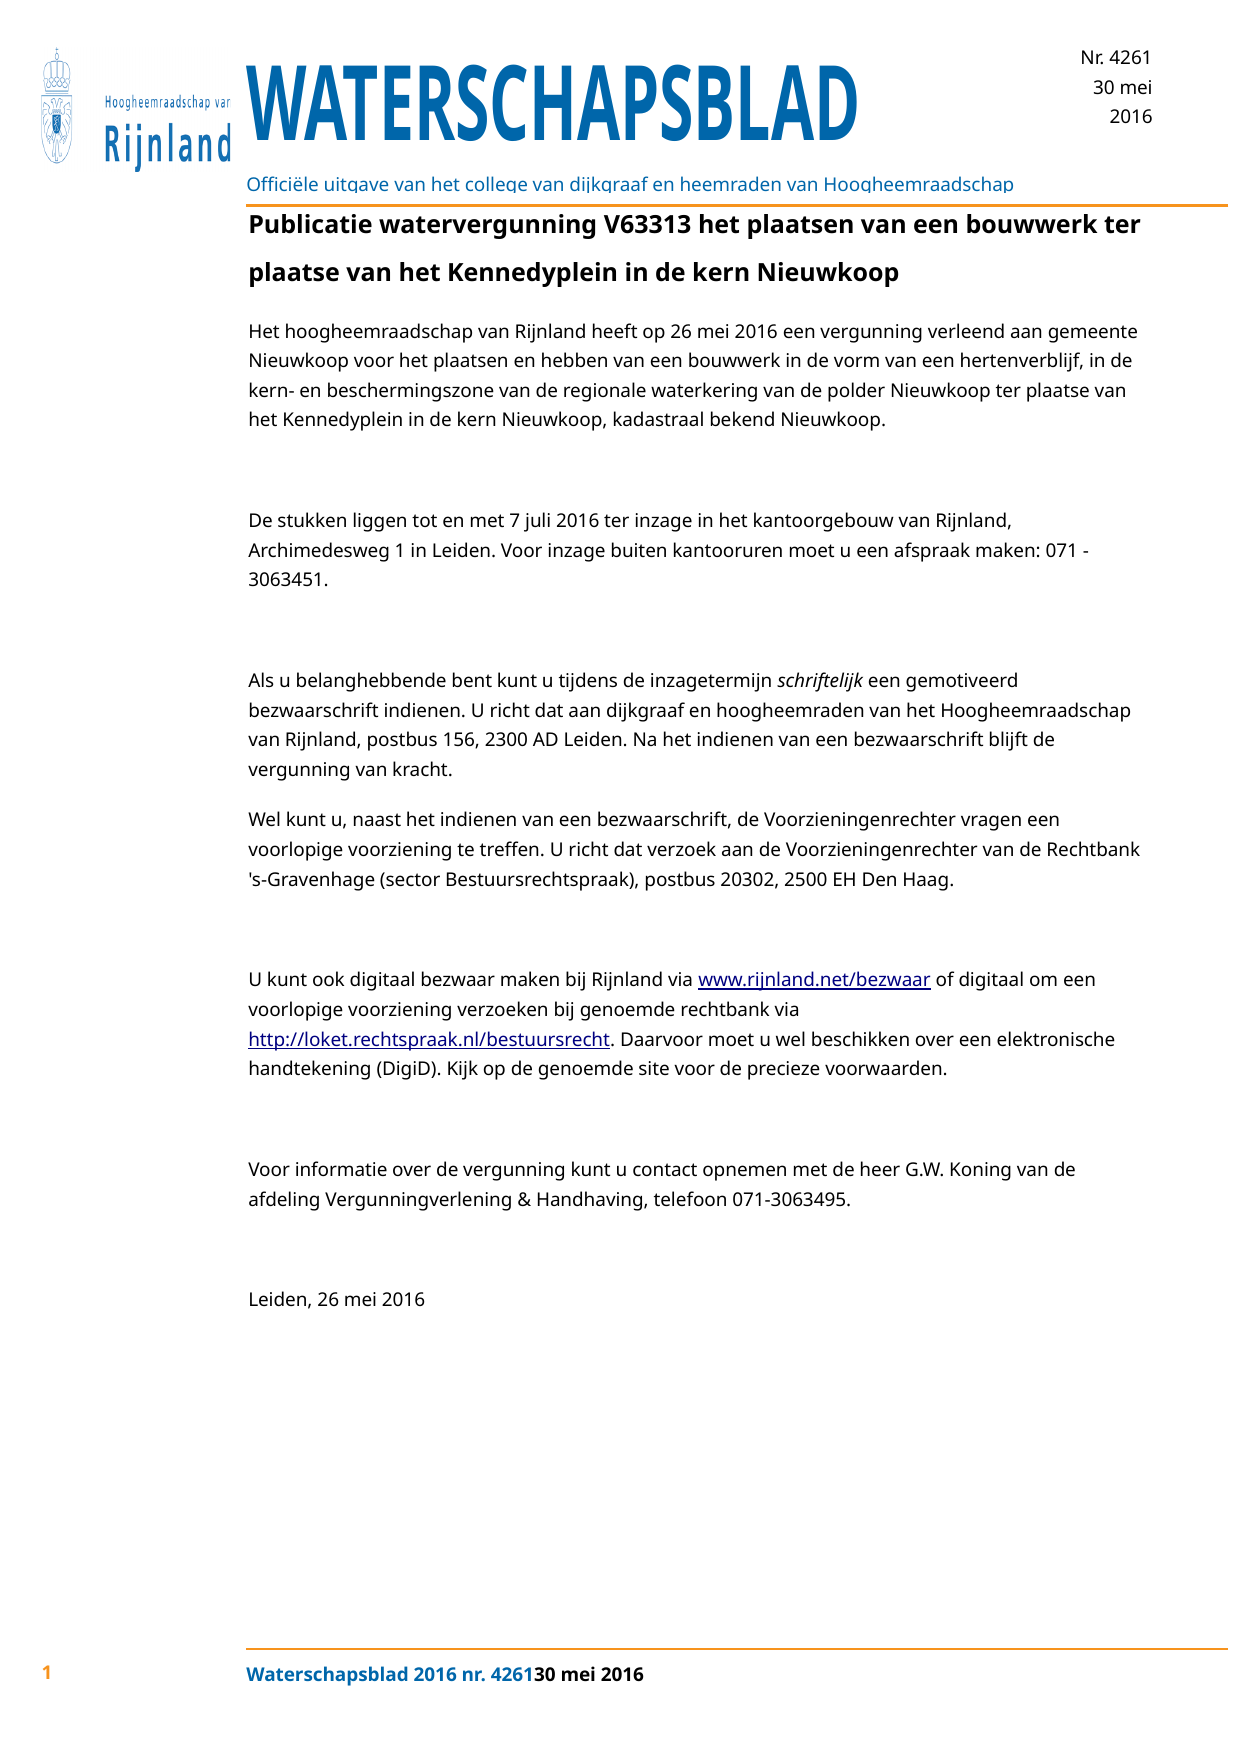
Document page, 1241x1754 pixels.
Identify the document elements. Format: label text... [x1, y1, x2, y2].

text U kunt ook digitaal bezwaar maken bij Rijnland via www.rijnland.net/bezwaar of digitaal om een voorlopige voorziening verzoeken bij genoemde rechtbank via http://loket.rechtspraak.nl/bestuursrecht. Daarvoor moet u wel beschikken over een elektronische handtekening (DigiD). Kijk op de genoemde site voor de precieze voorwaarden. [248, 967, 1152, 1081]
text Wel kunt u, naast het indienen van een bezwaarschrift, de Voorzieningenrechter vragen een voorlopige voorziening te treffen. U richt dat verzoek aan de Voorzieningenrechter van de Rechtbank 's-Gravenhage (sector Bestuursrechtspraak), postbus 20302, 2500 EH Den Haag. [248, 807, 1152, 892]
text Als u belanghebbende bent kunt u tijdens de inzagetermijn schriftelijk een gemotiveerd bezwaarschrift indienen. U richt dat aan dijkgraaf en hoogheemraden van het Hoogheemraadschap van Rijnland, postbus 156, 2300 AD Leiden. Na het indienen van een bezwaarschrift blijft de vergunning van kracht. [248, 667, 1152, 782]
text Publicatie watervergunning V63313 het plaatsen van een bouwwerk ter plaatse van het Kennedyplein in de kern Nieuwkoop [248, 207, 1152, 288]
text De stukken liggen tot en met 7 juli 2016 ter inzage in het kantoorgebouw van Rijnland, Archimedesweg 1 in Leiden. Voor inzage buiten kantooruren moet u een afspraak maken: 071 - 3063451. [248, 507, 1152, 592]
picture [41, 47, 231, 172]
text Leiden, 26 mei 2016 [248, 1287, 1152, 1312]
text Het hoogheemraadschap van Rijnland heeft op 26 mei 2016 een vergunning verleend aan gemeente Nieuwkoop voor het plaatsen en hebben van een bouwwerk in de vorm van een hertenverblijf, in de kern- en beschermingszone van de regionale waterkering van de polder Nieuwkoop ter plaatse van het Kennedyplein in de kern Nieuwkoop, kadastraal bekend Nieuwkoop. [248, 318, 1152, 432]
text Voor informatie over de vergunning kunt u contact opnemen met de heer G.W. Koning van de afdeling Vergunningverlening & Handhaving, telefoon 071-3063495. [248, 1156, 1152, 1212]
